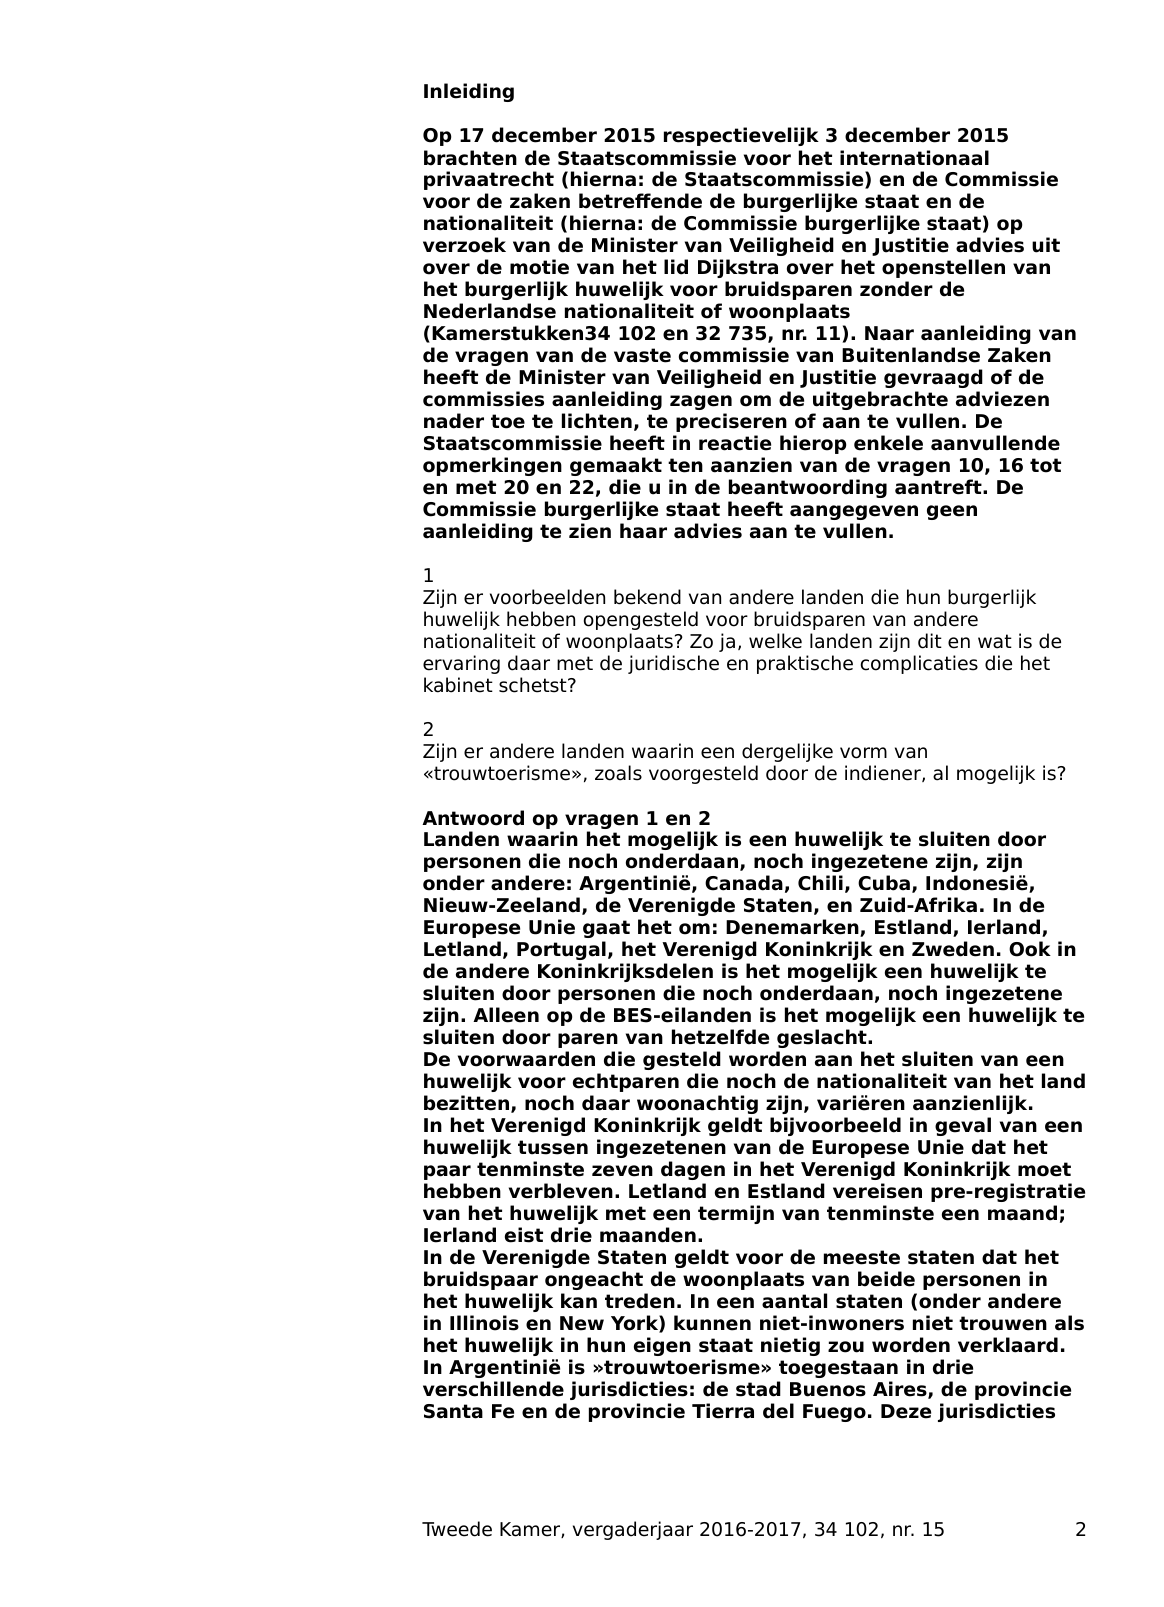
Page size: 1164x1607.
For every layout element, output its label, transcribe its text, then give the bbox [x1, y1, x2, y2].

text In Argentinië is »trouwtoerisme» toegestaan in drie verschillende jurisdicties: de stad Buenos Aires, de provincie Santa Fe en de provincie Tierra del Fuego. Deze jurisdicties [422, 1357, 1087, 1423]
subtitle Inleiding [422, 81, 1087, 103]
text Zijn er andere landen waarin een dergelijke vorm van «trouwtoerisme», zoals voorgesteld door de indiener, al mogelijk is? [422, 741, 1087, 785]
text In de Verenigde Staten geldt voor de meeste staten dat het bruidspaar ongeacht de woonplaats van beide personen in het huwelijk kan treden. In een aantal staten (onder andere in Illinois en New York) kunnen niet-inwoners niet trouwen als het huwelijk in hun eigen staat nietig zou worden verklaard. [422, 1247, 1087, 1357]
text De voorwaarden die gesteld worden aan het sluiten van een huwelijk voor echtparen die noch de nationaliteit van het land bezitten, noch daar woonachtig zijn, variëren aanzienlijk. [422, 1049, 1087, 1115]
text In het Verenigd Koninkrijk geldt bijvoorbeeld in geval van een huwelijk tussen ingezetenen van de Europese Unie dat het paar tenminste zeven dagen in het Verenigd Koninkrijk moet hebben verbleven. Letland en Estland vereisen pre-registratie van het huwelijk met een termijn van tenminste een maand; Ierland eist drie maanden. [422, 1115, 1087, 1247]
text Op 17 december 2015 respectievelijk 3 december 2015 brachten de Staatscommissie voor het internationaal privaatrecht (hierna: de Staatscommissie) en de Commissie voor de zaken betreffende de burgerlijke staat en de nationaliteit (hierna: de Commissie burgerlijke staat) op verzoek van de Minister van Veiligheid en Justitie advies uit over de motie van het lid Dijkstra over het openstellen van het burgerlijk huwelijk voor bruidsparen zonder de Nederlandse nationaliteit of woonplaats (Kamerstukken34 102 en 32 735, nr. 11). Naar aanleiding van de vragen van de vaste commissie van Buitenlandse Zaken heeft de Minister van Veiligheid en Justitie gevraagd of de commissies aanleiding zagen om de uitgebrachte adviezen nader toe te lichten, te preciseren of aan te vullen. De Staatscommissie heeft in reactie hierop enkele aanvullende opmerkingen gemaakt ten aanzien van de vragen 10, 16 tot en met 20 en 22, die u in de beantwoording aantreft. De Commissie burgerlijke staat heeft aangegeven geen aanleiding te zien haar advies aan te vullen. [422, 125, 1087, 543]
text 1 [422, 565, 1087, 587]
text Landen waarin het mogelijk is een huwelijk te sluiten door personen die noch onderdaan, noch ingezetene zijn, zijn onder andere: Argentinië, Canada, Chili, Cuba, Indonesië, Nieuw-Zeeland, de Verenigde Staten, en Zuid-Afrika. In de Europese Unie gaat het om: Denemarken, Estland, Ierland, Letland, Portugal, het Verenigd Koninkrijk en Zweden. Ook in de andere Koninkrijksdelen is het mogelijk een huwelijk te sluiten door personen die noch onderdaan, noch ingezetene zijn. Alleen op de BES-eilanden is het mogelijk een huwelijk te sluiten door paren van hetzelfde geslacht. [422, 829, 1087, 1049]
text 2 [422, 719, 1087, 741]
text Antwoord op vragen 1 en 2 [422, 807, 1087, 829]
text Zijn er voorbeelden bekend van andere landen die hun burgerlijk huwelijk hebben opengesteld voor bruidsparen van andere nationaliteit of woonplaats? Zo ja, welke landen zijn dit en wat is de ervaring daar met de juridische en praktische complicaties die het kabinet schetst? [422, 587, 1087, 697]
